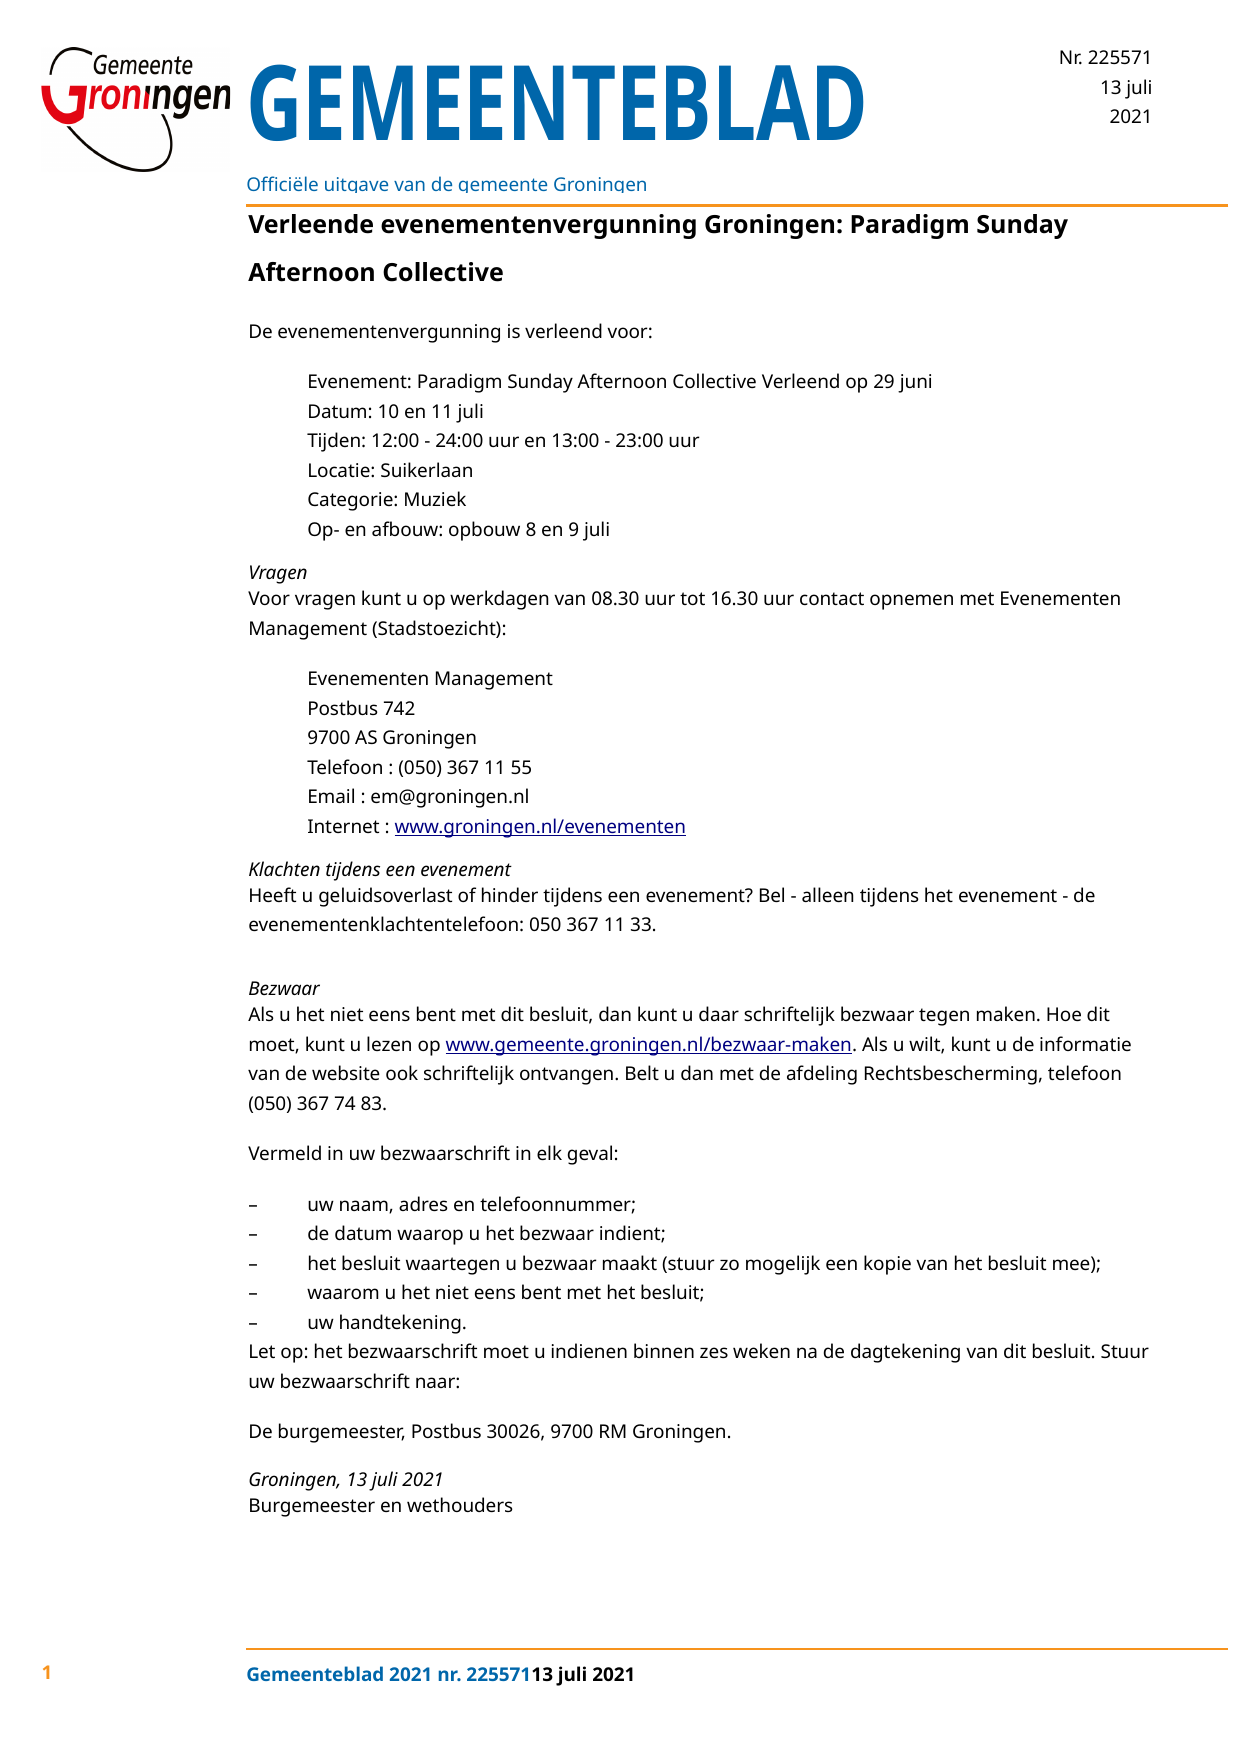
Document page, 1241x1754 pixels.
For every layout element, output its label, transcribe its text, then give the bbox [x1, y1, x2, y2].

text Vermeld in uw bezwaarschrift in elk geval: [248, 1140, 1152, 1166]
text Vragen [248, 559, 1152, 585]
list Datum: 10 en 11 juli [248, 398, 1152, 424]
list Internet : www.groningen.nl/evenementen [248, 813, 1152, 839]
text Groningen, 13 juli 2021 [248, 1466, 1152, 1492]
list uw handtekening. [248, 1309, 1152, 1335]
list het besluit waartegen u bezwaar maakt (stuur zo mogelijk een kopie van het besluit mee); [248, 1250, 1152, 1276]
list Locatie: Suikerlaan [248, 457, 1152, 483]
text De burgemeester, Postbus 30026, 9700 RM Groningen. [248, 1419, 1152, 1444]
text Verleende evenementenvergunning Groningen: Paradigm Sunday Afternoon Collective [248, 207, 1152, 288]
picture [41, 47, 231, 172]
list Evenement: Paradigm Sunday Afternoon Collective Verleend op 29 juni [248, 368, 1152, 394]
list Tijden: 12:00 - 24:00 uur en 13:00 - 23:00 uur [248, 427, 1152, 453]
list Email : em@groningen.nl [248, 783, 1152, 809]
text De evenementenvergunning is verleend voor: [248, 318, 1152, 344]
text Voor vragen kunt u op werkdagen van 08.30 uur tot 16.30 uur contact opnemen met Evenementen Management (Stadstoezicht): [248, 585, 1152, 640]
list waarom u het niet eens bent met het besluit; [248, 1279, 1152, 1305]
list Categorie: Muziek [248, 487, 1152, 512]
text Klachten tijdens een evenement [248, 856, 1152, 882]
list Evenementen Management [248, 665, 1152, 691]
text Heeft u geluidsoverlast of hinder tijdens een evenement? Bel - alleen tijdens het evenement - de evenementenklachtentelefoon: 050 367 11 33. [248, 882, 1152, 937]
list Postbus 742 [248, 695, 1152, 720]
text Als u het niet eens bent met dit besluit, dan kunt u daar schriftelijk bezwaar tegen maken. Hoe dit moet, kunt u lezen op www.gemeente.groningen.nl/bezwaar-maken. Als u wilt, kunt u de informatie van de website ook schriftelijk ontvangen. Belt u dan met de afdeling Rechtsbescherming, telefoon (050) 367 74 83. [248, 1001, 1152, 1116]
text Burgemeester en wethouders [248, 1492, 1152, 1518]
list de datum waarop u het bezwaar indient; [248, 1220, 1152, 1246]
text Bezwaar [248, 975, 1152, 1001]
list Telefoon : (050) 367 11 55 [248, 754, 1152, 779]
text Let op: het bezwaarschrift moet u indienen binnen zes weken na de dagtekening van dit besluit. Stuur uw bezwaarschrift naar: [248, 1339, 1152, 1394]
list uw naam, adres en telefoonnummer; [248, 1191, 1152, 1216]
list Op- en afbouw: opbouw 8 en 9 juli [248, 516, 1152, 542]
list 9700 AS Groningen [248, 724, 1152, 750]
